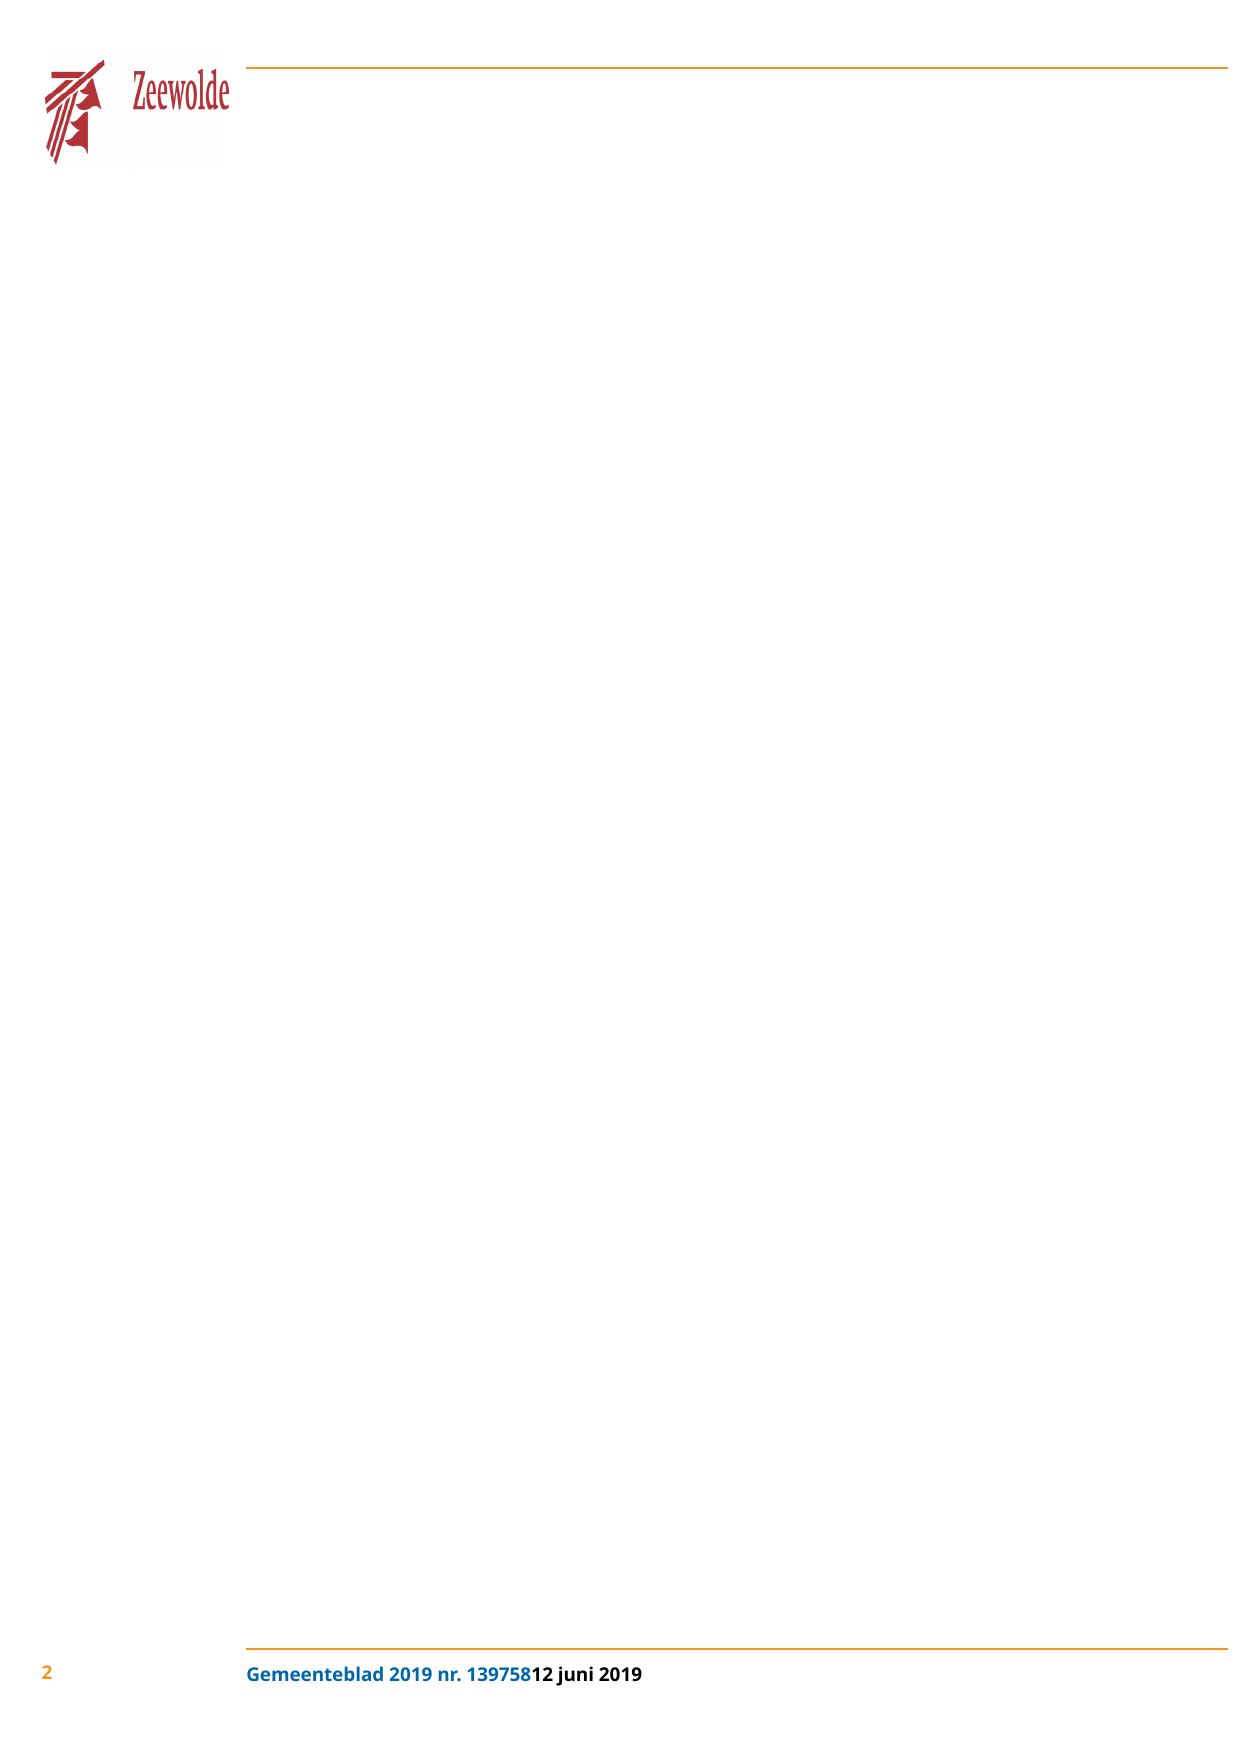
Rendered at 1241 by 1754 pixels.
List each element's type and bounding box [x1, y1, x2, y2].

picture [41, 47, 231, 172]
